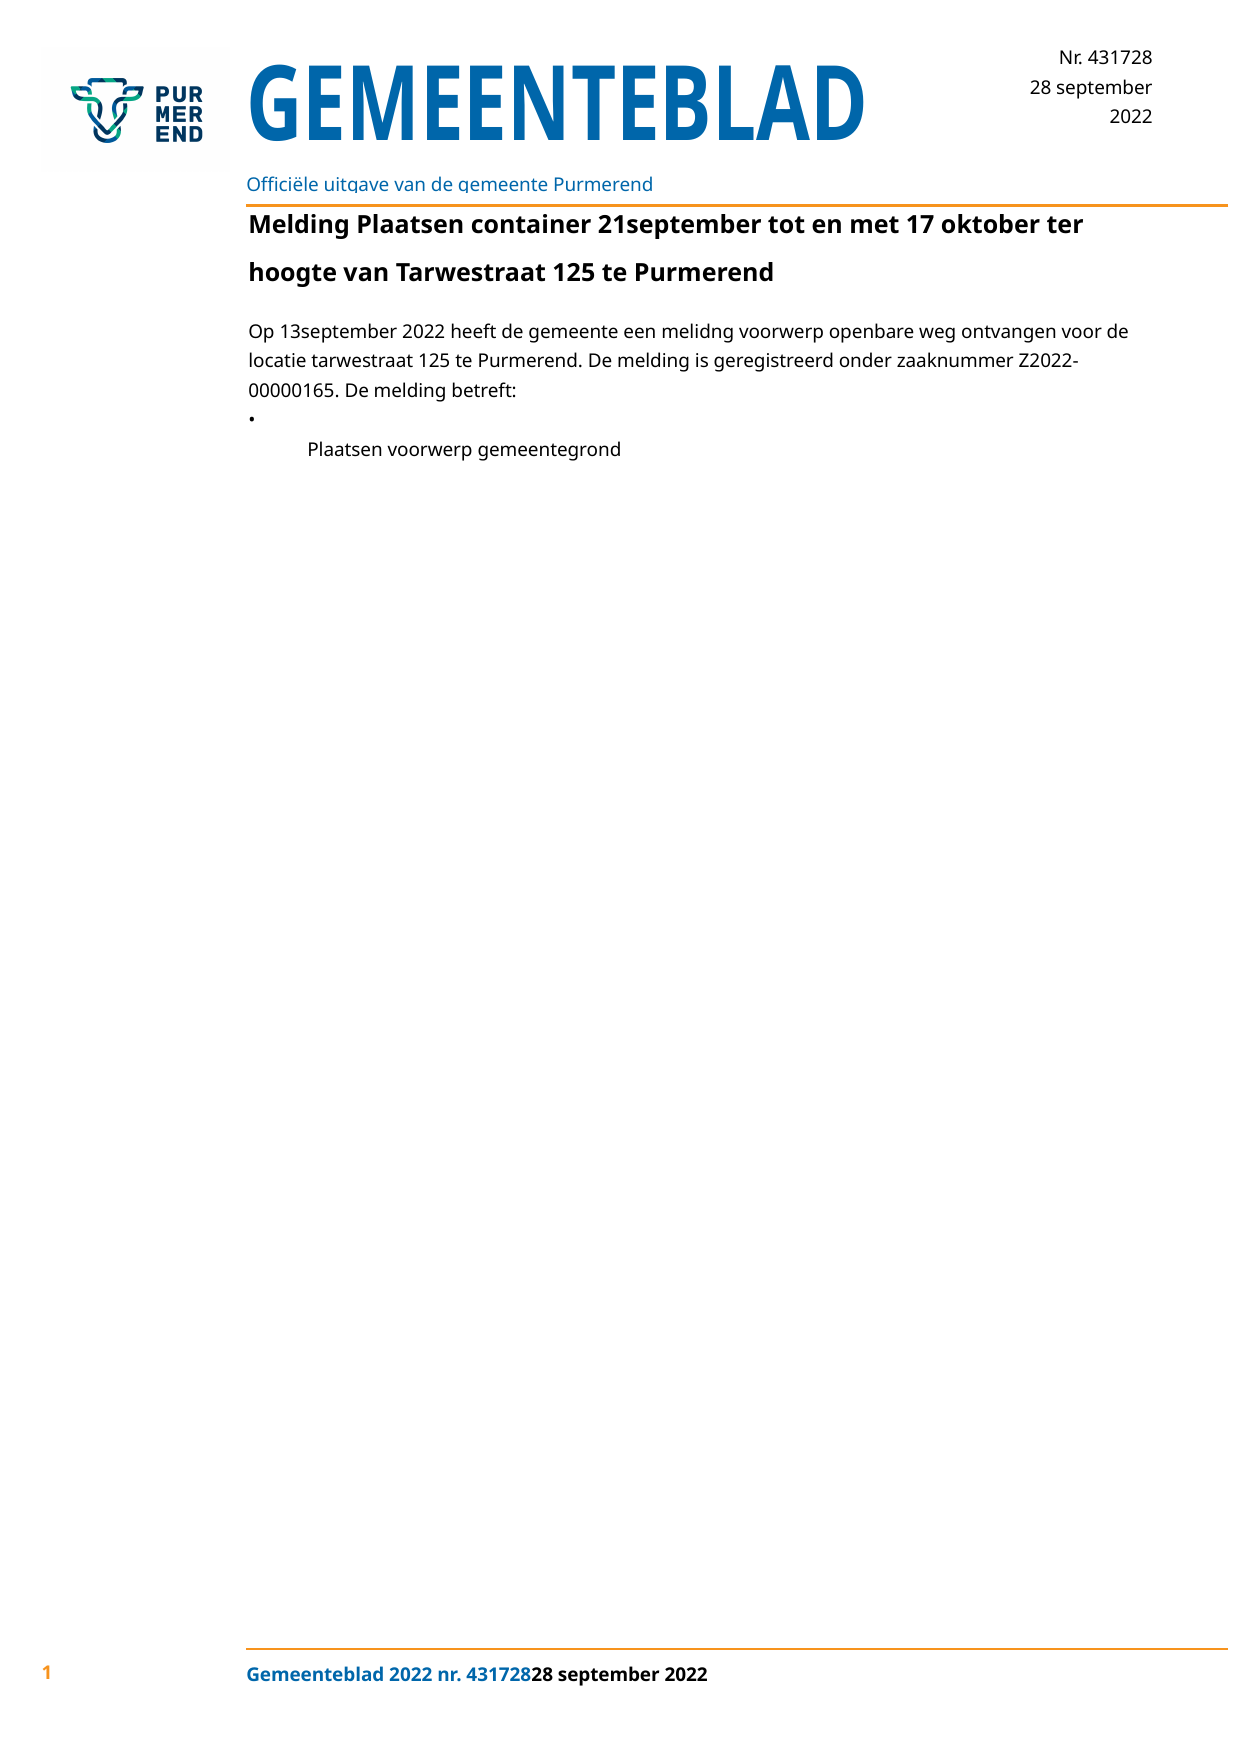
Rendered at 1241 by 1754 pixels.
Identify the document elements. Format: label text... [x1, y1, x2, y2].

text Op 13september 2022 heeft de gemeente een melidng voorwerp openbare weg ontvangen voor de locatie tarwestraat 125 te Purmerend. De melding is geregistreerd onder zaaknummer Z2022-00000165. De melding betreft: [248, 318, 1152, 403]
text Melding Plaatsen container 21september tot en met 17 oktober ter hoogte van Tarwestraat 125 te Purmerend [248, 207, 1152, 288]
list Plaatsen voorwerp gemeentegrond [248, 436, 1152, 462]
picture [41, 47, 231, 172]
